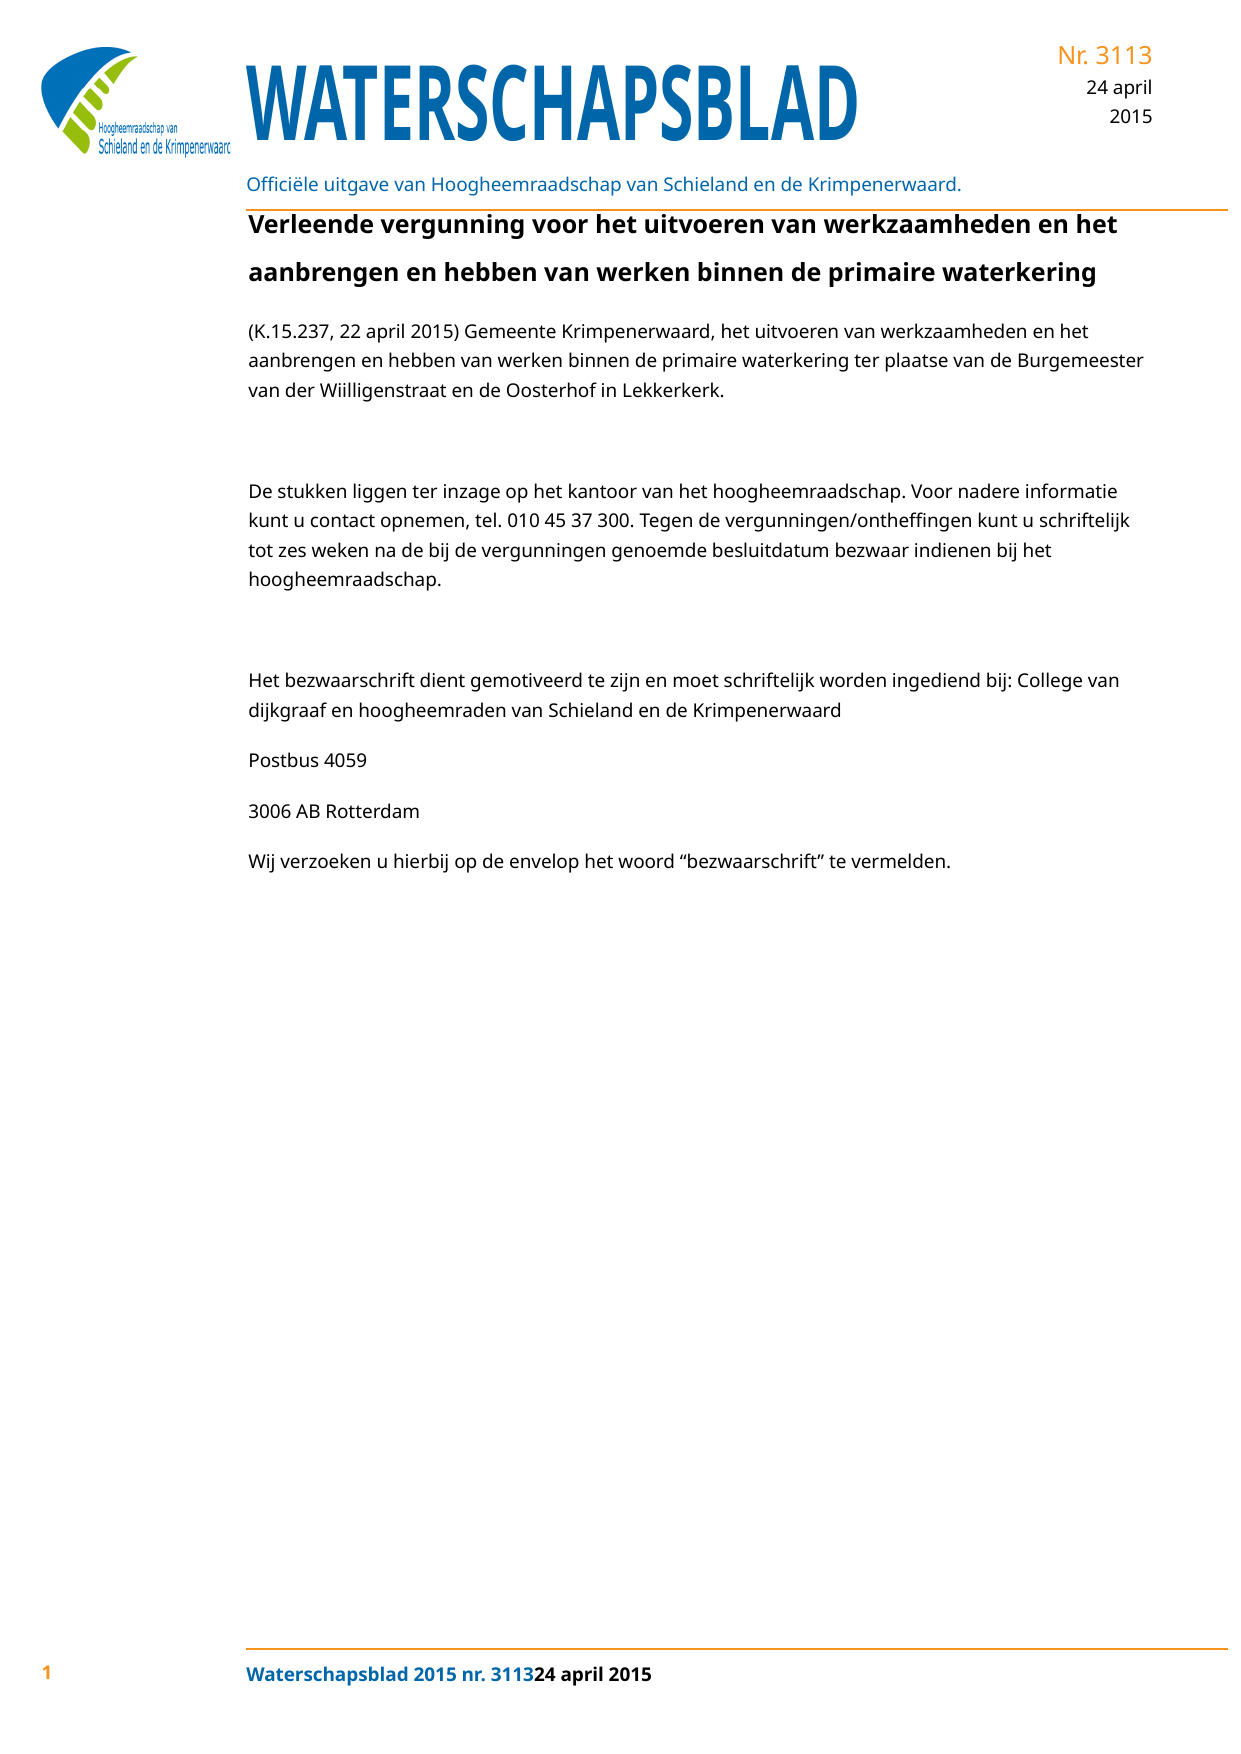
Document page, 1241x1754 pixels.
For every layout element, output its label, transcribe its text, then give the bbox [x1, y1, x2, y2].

text Postbus 4059 [248, 747, 1152, 773]
text Het bezwaarschrift dient gemotiveerd te zijn en moet schriftelijk worden ingediend bij: College van dijkgraaf en hoogheemraden van Schieland en de Krimpenerwaard [248, 667, 1152, 723]
text De stukken liggen ter inzage op het kantoor van het hoogheemraadschap. Voor nadere informatie kunt u contact opnemen, tel. 010 45 37 300. Tegen de vergunningen/ontheffingen kunt u schriftelijk tot zes weken na de bij de vergunningen genoemde besluitdatum bezwaar indienen bij het hoogheemraadschap. [248, 478, 1152, 592]
text (K.15.237, 22 april 2015) Gemeente Krimpenerwaard, het uitvoeren van werkzaamheden en het aanbrengen en hebben van werken binnen de primaire waterkering ter plaatse van de Burgemeester van der Wiilligenstraat en de Oosterhof in Lekkerkerk. [248, 318, 1152, 403]
text Wij verzoeken u hierbij op de envelop het woord “bezwaarschrift” te vermelden. [248, 848, 1152, 874]
text 3006 AB Rotterdam [248, 798, 1152, 824]
picture [41, 47, 231, 172]
text Verleende vergunning voor het uitvoeren van werkzaamheden en het aanbrengen en hebben van werken binnen de primaire waterkering [248, 211, 1152, 288]
